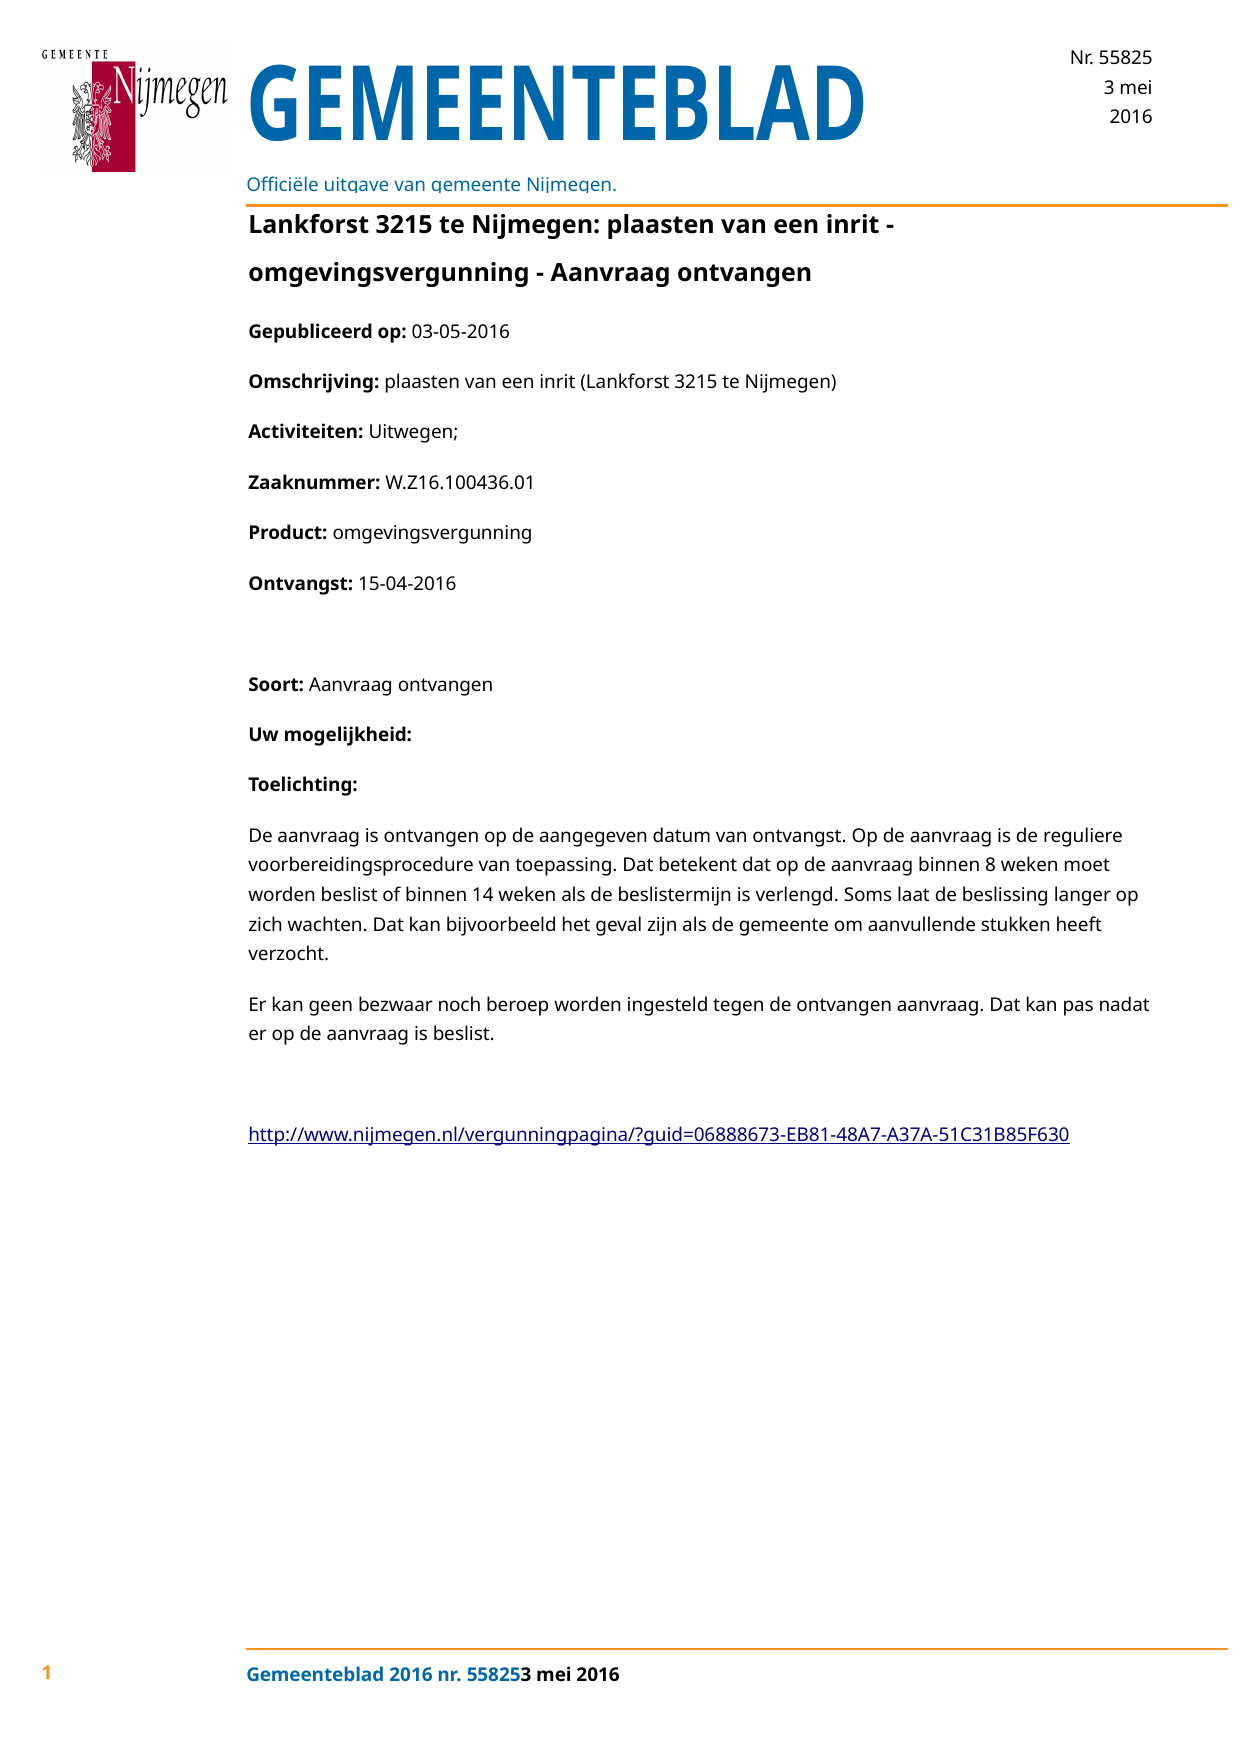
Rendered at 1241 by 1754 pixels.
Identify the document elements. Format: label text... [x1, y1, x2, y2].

text Uw mogelijkheid: [248, 721, 1152, 747]
text Omschrijving: plaasten van een inrit (Lankforst 3215 te Nijmegen) [248, 368, 1152, 394]
text Product: omgevingsvergunning [248, 519, 1152, 545]
text Toelichting: [248, 772, 1152, 797]
text Er kan geen bezwaar noch beroep worden ingesteld tegen de ontvangen aanvraag. Dat kan pas nadat er op de aanvraag is beslist. [248, 991, 1152, 1046]
text Gepubliceerd op: 03-05-2016 [248, 318, 1152, 344]
text Soort: Aanvraag ontvangen [248, 671, 1152, 697]
text Zaaknummer: W.Z16.100436.01 [248, 469, 1152, 495]
text http://www.nijmegen.nl/vergunningpagina/?guid=06888673-EB81-48A7-A37A-51C31B85F630 [248, 1121, 1152, 1147]
text Activiteiten: Uitwegen; [248, 419, 1152, 444]
text Ontvangst: 15-04-2016 [248, 570, 1152, 596]
text De aanvraag is ontvangen op de aangegeven datum van ontvangst. Op de aanvraag is de reguliere voorbereidingsprocedure van toepassing. Dat betekent dat op de aanvraag binnen 8 weken moet worden beslist of binnen 14 weken als de beslistermijn is verlengd. Soms laat de beslissing langer op zich wachten. Dat kan bijvoorbeeld het geval zijn als de gemeente om aanvullende stukken heeft verzocht. [248, 822, 1152, 966]
text Lankforst 3215 te Nijmegen: plaasten van een inrit - omgevingsvergunning - Aanvraag ontvangen [248, 207, 1152, 288]
picture [41, 47, 231, 172]
